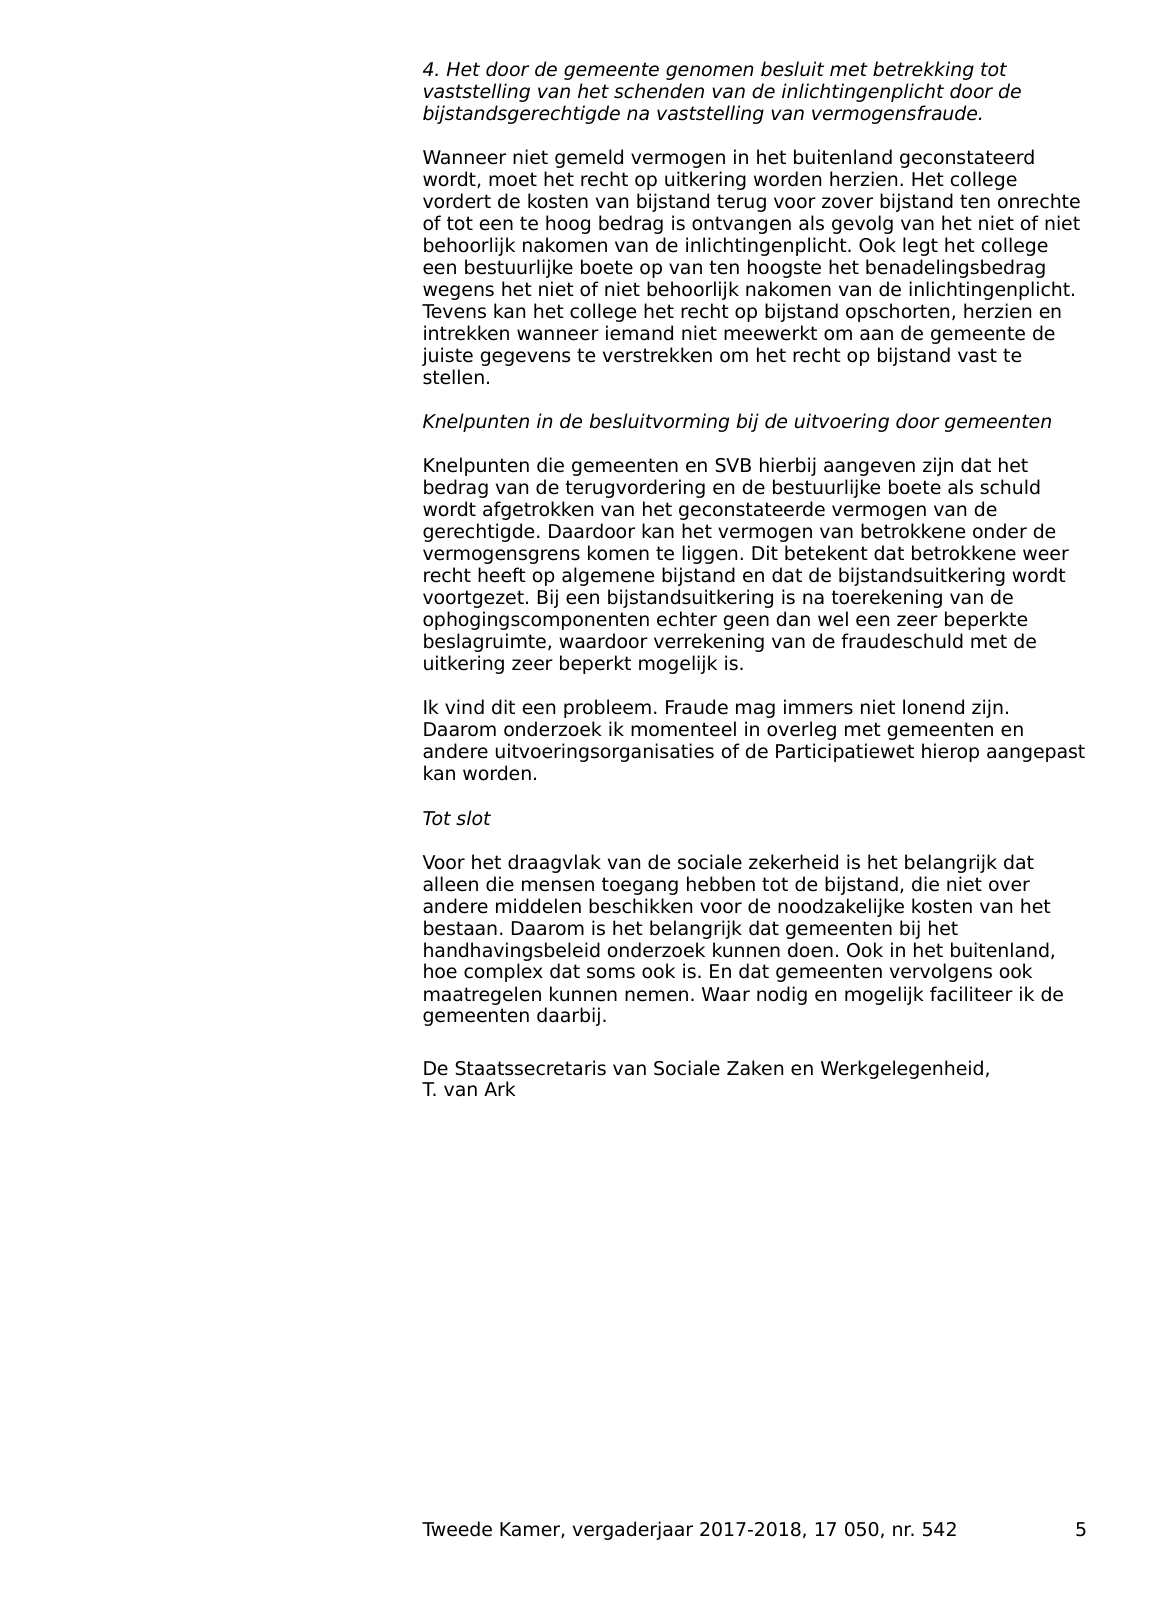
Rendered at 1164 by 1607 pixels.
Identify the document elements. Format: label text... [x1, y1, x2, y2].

subtitle Knelpunten in de besluitvorming bij de uitvoering door gemeenten [422, 411, 1087, 433]
text Wanneer niet gemeld vermogen in het buitenland geconstateerd wordt, moet het recht op uitkering worden herzien. Het college vordert de kosten van bijstand terug voor zover bijstand ten onrechte of tot een te hoog bedrag is ontvangen als gevolg van het niet of niet behoorlijk nakomen van de inlichtingenplicht. Ook legt het college een bestuurlijke boete op van ten hoogste het benadelingsbedrag wegens het niet of niet behoorlijk nakomen van de inlichtingenplicht. Tevens kan het college het recht op bijstand opschorten, herzien en intrekken wanneer iemand niet meewerkt om aan de gemeente de juiste gegevens te verstrekken om het recht op bijstand vast te stellen. [422, 147, 1087, 389]
subtitle Tot slot [422, 807, 1087, 829]
text Ik vind dit een probleem. Fraude mag immers niet lonend zijn. Daarom onderzoek ik momenteel in overleg met gemeenten en andere uitvoeringsorganisaties of de Participatiewet hierop aangepast kan worden. [422, 697, 1087, 785]
text Knelpunten die gemeenten en SVB hierbij aangeven zijn dat het bedrag van de terugvordering en de bestuurlijke boete als schuld wordt afgetrokken van het geconstateerde vermogen van de gerechtigde. Daardoor kan het vermogen van betrokkene onder de vermogensgrens komen te liggen. Dit betekent dat betrokkene weer recht heeft op algemene bijstand en dat de bijstandsuitkering wordt voortgezet. Bij een bijstandsuitkering is na toerekening van de ophogingscomponenten echter geen dan wel een zeer beperkte beslagruimte, waardoor verrekening van de fraudeschuld met de uitkering zeer beperkt mogelijk is. [422, 455, 1087, 675]
subtitle 4. Het door de gemeente genomen besluit met betrekking tot vaststelling van het schenden van de inlichtingenplicht door de bijstandsgerechtigde na vaststelling van vermogensfraude. [422, 59, 1087, 125]
text Voor het draagvlak van de sociale zekerheid is het belangrijk dat alleen die mensen toegang hebben tot de bijstand, die niet over andere middelen beschikken voor de noodzakelijke kosten van het bestaan. Daarom is het belangrijk dat gemeenten bij het handhavingsbeleid onderzoek kunnen doen. Ook in het buitenland, hoe complex dat soms ook is. En dat gemeenten vervolgens ook maatregelen kunnen nemen. Waar nodig en mogelijk faciliteer ik de gemeenten daarbij. [422, 852, 1087, 1027]
text De Staatssecretaris van Sociale Zaken en Werkgelegenheid, T. van Ark [422, 1057, 1087, 1101]
